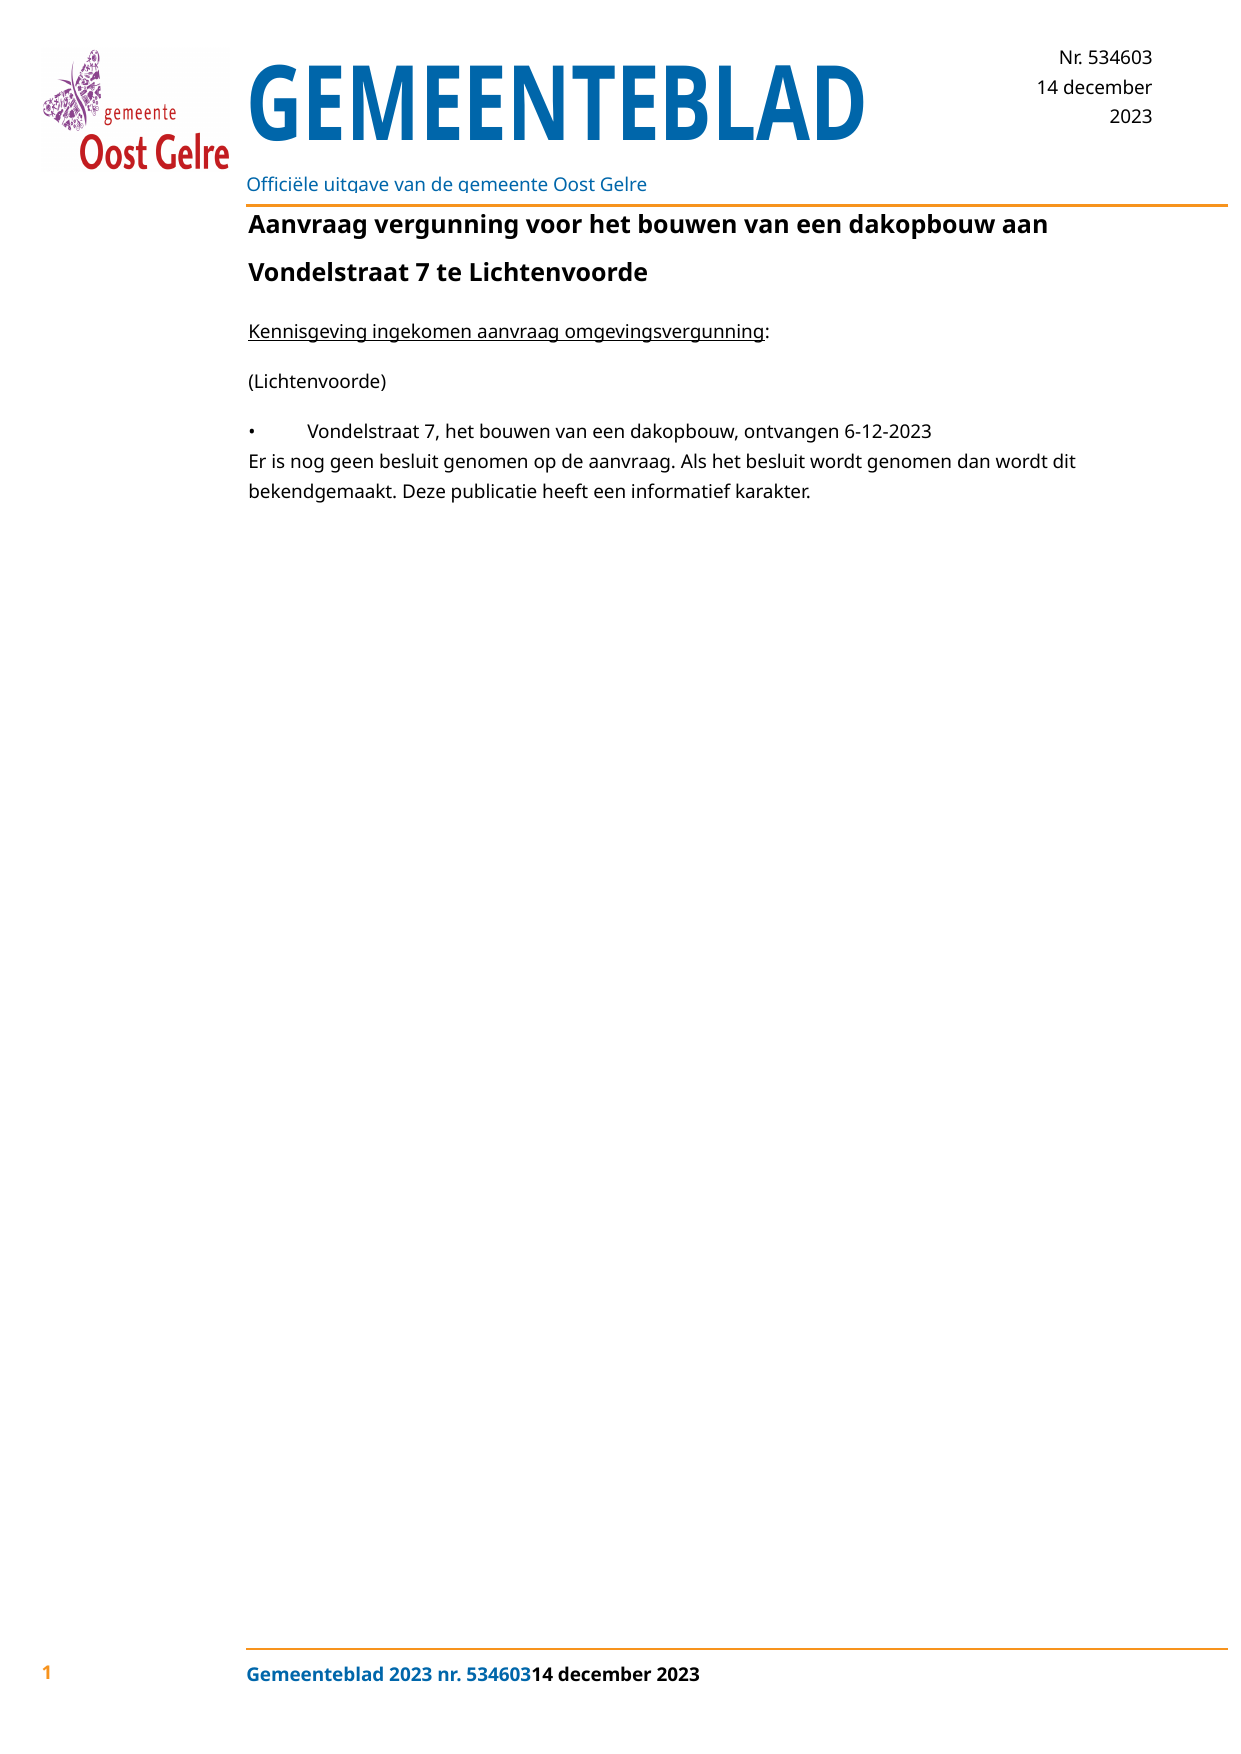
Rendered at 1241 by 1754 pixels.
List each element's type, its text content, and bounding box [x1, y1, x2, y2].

text (Lichtenvoorde) [248, 368, 1152, 394]
text Aanvraag vergunning voor het bouwen van een dakopbouw aan Vondelstraat 7 te Lichtenvoorde [248, 207, 1152, 288]
list Vondelstraat 7, het bouwen van een dakopbouw, ontvangen 6-12-2023 [248, 419, 1152, 444]
picture [41, 47, 231, 172]
text Kennisgeving ingekomen aanvraag omgevingsvergunning: [248, 318, 1152, 344]
text Er is nog geen besluit genomen op de aanvraag. Als het besluit wordt genomen dan wordt dit bekendgemaakt. Deze publicatie heeft een informatief karakter. [248, 448, 1152, 504]
